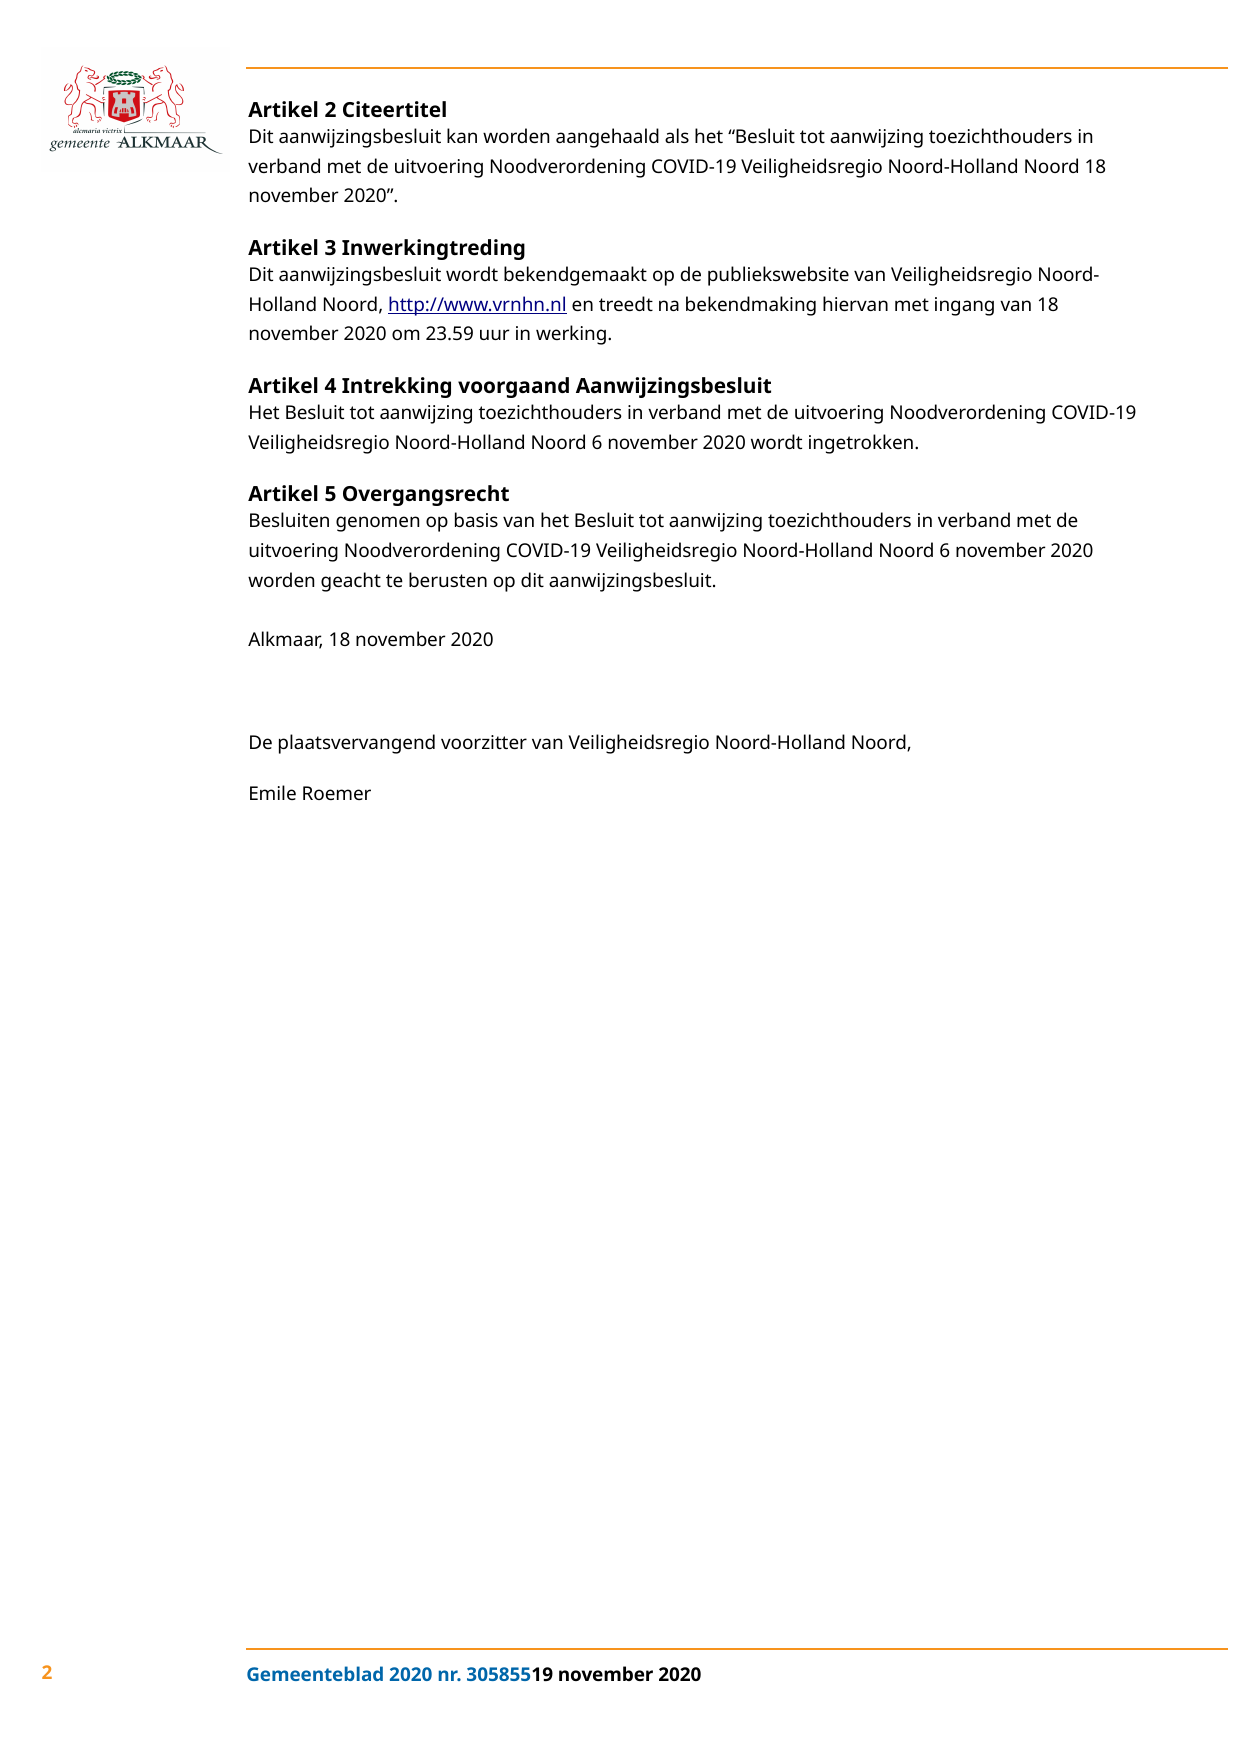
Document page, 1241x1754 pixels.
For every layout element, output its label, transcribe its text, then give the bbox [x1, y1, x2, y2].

text Besluiten genomen op basis van het Besluit tot aanwijzing toezichthouders in verband met de uitvoering Noodverordening COVID-19 Veiligheidsregio Noord-Holland Noord 6 november 2020 worden geacht te berusten op dit aanwijzingsbesluit. [248, 508, 1152, 593]
text De plaatsvervangend voorzitter van Veiligheidsregio Noord-Holland Noord, [248, 729, 1152, 755]
text Het Besluit tot aanwijzing toezichthouders in verband met de uitvoering Noodverordening COVID-19 Veiligheidsregio Noord-Holland Noord 6 november 2020 wordt ingetrokken. [248, 399, 1152, 454]
text Artikel 2 Citeertitel [248, 95, 1152, 123]
text Dit aanwijzingsbesluit wordt bekendgemaakt op de publiekswebsite van Veiligheidsregio Noord-Holland Noord, http://www.vrnhn.nl en treedt na bekendmaking hiervan met ingang van 18 november 2020 om 23.59 uur in werking. [248, 261, 1152, 346]
picture [41, 47, 231, 172]
text Dit aanwijzingsbesluit kan worden aangehaald als het “Besluit tot aanwijzing toezichthouders in verband met de uitvoering Noodverordening COVID-19 Veiligheidsregio Noord-Holland Noord 18 november 2020”. [248, 123, 1152, 208]
text Alkmaar, 18 november 2020 [248, 626, 1152, 652]
text Artikel 3 Inwerkingtreding [248, 233, 1152, 261]
text Artikel 5 Overgangsrecht [248, 479, 1152, 508]
text Artikel 4 Intrekking voorgaand Aanwijzingsbesluit [248, 371, 1152, 399]
text Emile Roemer [248, 780, 1152, 806]
